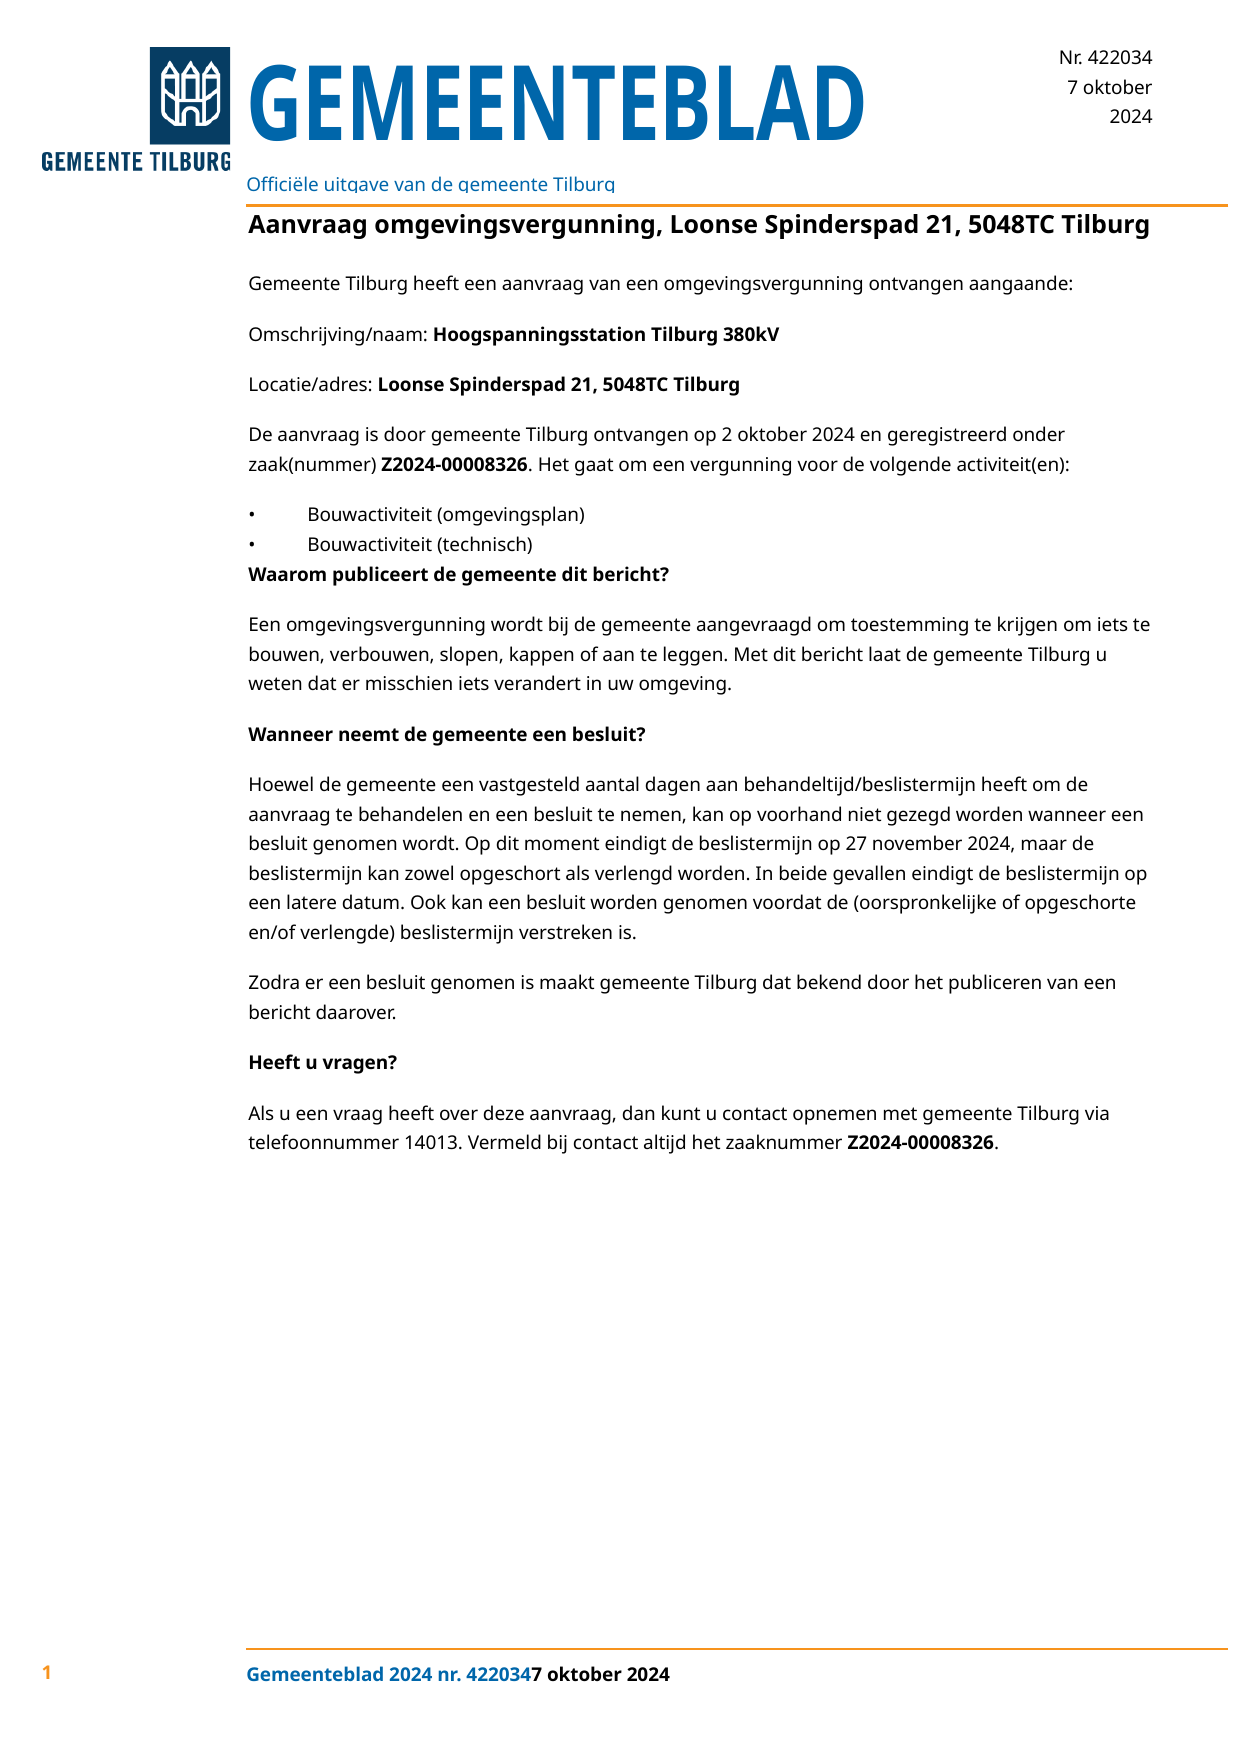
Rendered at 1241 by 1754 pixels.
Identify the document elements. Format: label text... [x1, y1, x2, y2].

text Aanvraag omgevingsvergunning, Loonse Spinderspad 21, 5048TC Tilburg [248, 207, 1152, 241]
text Hoewel de gemeente een vastgesteld aantal dagen aan behandeltijd/beslistermijn heeft om de aanvraag te behandelen en een besluit te nemen, kan op voorhand niet gezegd worden wanneer een besluit genomen wordt. Op dit moment eindigt de beslistermijn op 27 november 2024, maar de beslistermijn kan zowel opgeschort als verlengd worden. In beide gevallen eindigt de beslistermijn op een latere datum. Ook kan een besluit worden genomen voordat de (oorspronkelijke of opgeschorte en/of verlengde) beslistermijn verstreken is. [248, 771, 1152, 945]
list Bouwactiviteit (omgevingsplan) [248, 502, 1152, 527]
text Als u een vraag heeft over deze aanvraag, dan kunt u contact opnemen met gemeente Tilburg via telefoonnummer 14013. Vermeld bij contact altijd het zaaknummer Z2024-00008326. [248, 1100, 1152, 1155]
text Gemeente Tilburg heeft een aanvraag van een omgevingsvergunning ontvangen aangaande: [248, 270, 1152, 296]
text Locatie/adres: Loonse Spinderspad 21, 5048TC Tilburg [248, 371, 1152, 397]
text Waarom publiceert de gemeente dit bericht? [248, 561, 1152, 586]
list Bouwactiviteit (technisch) [248, 531, 1152, 557]
text Wanneer neemt de gemeente een besluit? [248, 721, 1152, 746]
text Een omgevingsvergunning wordt bij de gemeente aangevraagd om toestemming te krijgen om iets te bouwen, verbouwen, slopen, kappen of aan te leggen. Met dit bericht laat de gemeente Tilburg u weten dat er misschien iets verandert in uw omgeving. [248, 611, 1152, 696]
text De aanvraag is door gemeente Tilburg ontvangen op 2 oktober 2024 en geregistreerd onder zaak(nummer) Z2024-00008326. Het gaat om een vergunning voor de volgende activiteit(en): [248, 422, 1152, 477]
text Omschrijving/naam: Hoogspanningsstation Tilburg 380kV [248, 321, 1152, 346]
text Heeft u vragen? [248, 1049, 1152, 1075]
text Zodra er een besluit genomen is maakt gemeente Tilburg dat bekend door het publiceren van een bericht daarover. [248, 969, 1152, 1025]
picture [41, 47, 231, 172]
